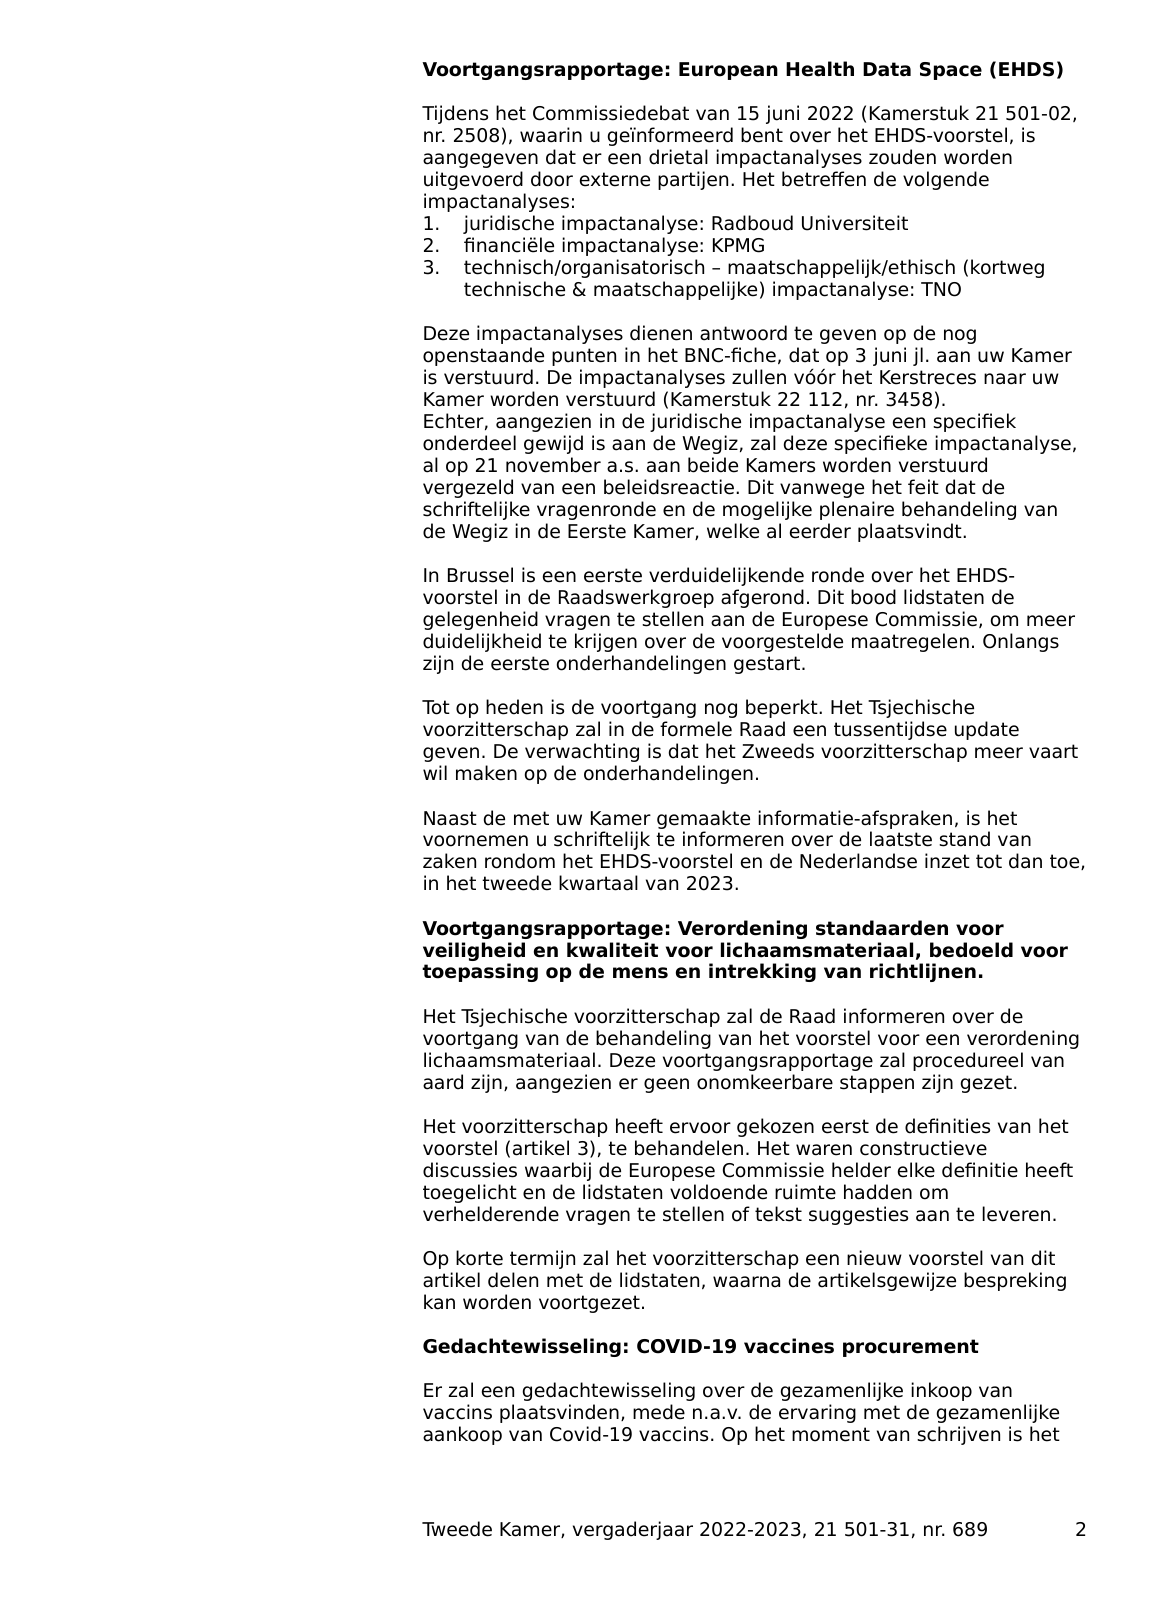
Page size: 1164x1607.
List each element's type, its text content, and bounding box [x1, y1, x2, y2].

text 3. technisch/organisatorisch – maatschappelijk/ethisch (kortweg technische & maatschappelijke) impactanalyse: TNO [422, 257, 1087, 301]
text Tijdens het Commissiedebat van 15 juni 2022 (Kamerstuk 21 501-02, nr. 2508), waarin u geïnformeerd bent over het EHDS-voorstel, is aangegeven dat er een drietal impactanalyses zouden worden uitgevoerd door externe partijen. Het betreffen de volgende impactanalyses: [422, 103, 1087, 213]
text Tot op heden is de voortgang nog beperkt. Het Tsjechische voorzitterschap zal in de formele Raad een tussentijdse update geven. De verwachting is dat het Zweeds voorzitterschap meer vaart wil maken op de onderhandelingen. [422, 697, 1087, 785]
text 2. financiële impactanalyse: KPMG [422, 235, 1087, 257]
subtitle Gedachtewisseling: COVID-19 vaccines procurement [422, 1336, 1087, 1358]
text Het voorzitterschap heeft ervoor gekozen eerst de definities van het voorstel (artikel 3), te behandelen. Het waren constructieve discussies waarbij de Europese Commissie helder elke definitie heeft toegelicht en de lidstaten voldoende ruimte hadden om verhelderende vragen te stellen of tekst suggesties aan te leveren. [422, 1116, 1087, 1226]
text Op korte termijn zal het voorzitterschap een nieuw voorstel van dit artikel delen met de lidstaten, waarna de artikelsgewijze bespreking kan worden voortgezet. [422, 1248, 1087, 1314]
text Naast de met uw Kamer gemaakte informatie-afspraken, is het voornemen u schriftelijk te informeren over de laatste stand van zaken rondom het EHDS-voorstel en de Nederlandse inzet tot dan toe, in het tweede kwartaal van 2023. [422, 807, 1087, 895]
text Er zal een gedachtewisseling over de gezamenlijke inkoop van vaccins plaatsvinden, mede n.a.v. de ervaring met de gezamenlijke aankoop van Covid-19 vaccins. Op het moment van schrijven is het [422, 1380, 1087, 1446]
subtitle Voortgangsrapportage: European Health Data Space (EHDS) [422, 59, 1087, 81]
text Echter, aangezien in de juridische impactanalyse een specifiek onderdeel gewijd is aan de Wegiz, zal deze specifieke impactanalyse, al op 21 november a.s. aan beide Kamers worden verstuurd vergezeld van een beleidsreactie. Dit vanwege het feit dat de schriftelijke vragenronde en de mogelijke plenaire behandeling van de Wegiz in de Eerste Kamer, welke al eerder plaatsvindt. [422, 411, 1087, 543]
text Het Tsjechische voorzitterschap zal de Raad informeren over de voortgang van de behandeling van het voorstel voor een verordening lichaamsmateriaal. Deze voortgangsrapportage zal procedureel van aard zijn, aangezien er geen onomkeerbare stappen zijn gezet. [422, 1006, 1087, 1093]
text In Brussel is een eerste verduidelijkende ronde over het EHDS-voorstel in de Raadswerkgroep afgerond. Dit bood lidstaten de gelegenheid vragen te stellen aan de Europese Commissie, om meer duidelijkheid te krijgen over de voorgestelde maatregelen. Onlangs zijn de eerste onderhandelingen gestart. [422, 565, 1087, 675]
text 1. juridische impactanalyse: Radboud Universiteit [422, 213, 1087, 235]
subtitle Voortgangsrapportage: Verordening standaarden voor veiligheid en kwaliteit voor lichaamsmateriaal, bedoeld voor toepassing op de mens en intrekking van richtlijnen. [422, 917, 1087, 983]
text Deze impactanalyses dienen antwoord te geven op de nog openstaande punten in het BNC-fiche, dat op 3 juni jl. aan uw Kamer is verstuurd. De impactanalyses zullen vóór het Kerstreces naar uw Kamer worden verstuurd (Kamerstuk 22 112, nr. 3458). [422, 323, 1087, 411]
